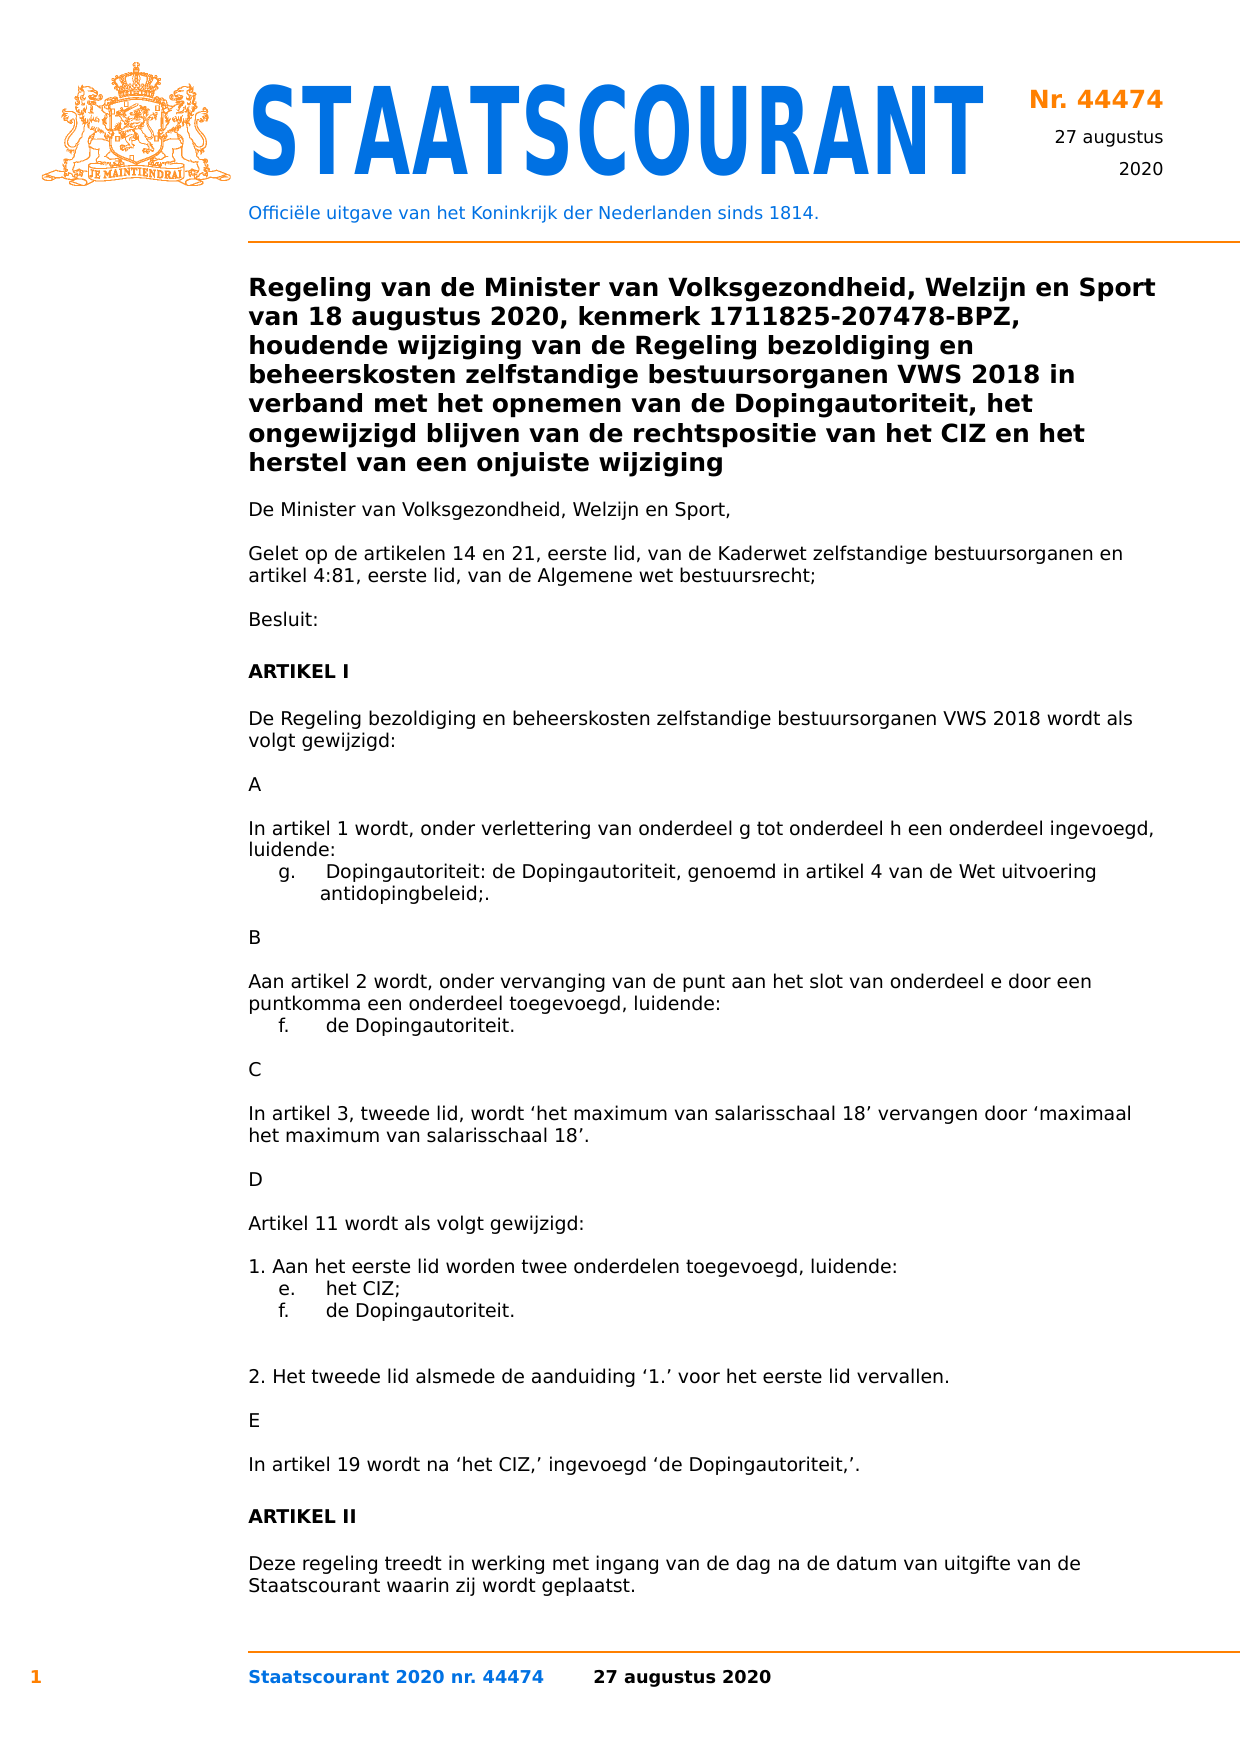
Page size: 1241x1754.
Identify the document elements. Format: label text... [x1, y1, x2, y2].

text In artikel 1 wordt, onder verlettering van onderdeel g tot onderdeel h een onderdeel ingevoegd, luidende: [248, 817, 1163, 861]
table_header STAATSCOURANT [248, 62, 998, 203]
text E [248, 1410, 1163, 1432]
text g. Dopingautoriteit: de Dopingautoriteit, genoemd in artikel 4 van de Wet uitvoering antidopingbeleid;. [278, 861, 1163, 905]
text Deze regeling treedt in werking met ingang van de dag na de datum van uitgifte van de Staatscourant waarin zij wordt geplaatst. [248, 1553, 1163, 1597]
subtitle Regeling van de Minister van Volksgezondheid, Welzijn en Sport van 18 augustus 2020, kenmerk 1711825-207478-BPZ, houdende wijziging van de Regeling bezoldiging en beheerskosten zelfstandige bestuursorganen VWS 2018 in verband met het opnemen van de Dopingautoriteit, het ongewijzigd blijven van de rechtspositie van het CIZ en het herstel van een onjuiste wijziging [248, 273, 1163, 477]
table_cell 2020 [998, 153, 1240, 203]
text B [248, 927, 1163, 949]
subtitle ARTIKEL I [248, 661, 1163, 683]
text De Minister van Volksgezondheid, Welzijn en Sport, [248, 499, 1163, 521]
text A [248, 773, 1163, 796]
table_cell 27 augustus [998, 121, 1240, 153]
table_header Nr. 44474 [998, 62, 1240, 121]
table_cell Officiële uitgave van het Koninkrijk der Nederlanden sinds 1814. [248, 203, 1240, 241]
text In artikel 3, tweede lid, wordt ‘het maximum van salarisschaal 18’ vervangen door ‘maximaal het maximum van salarisschaal 18’. [248, 1103, 1163, 1147]
text De Regeling bezoldiging en beheerskosten zelfstandige bestuursorganen VWS 2018 wordt als volgt gewijzigd: [248, 708, 1163, 752]
text f. de Dopingautoriteit. [278, 1300, 1163, 1322]
text f. de Dopingautoriteit. [278, 1015, 1163, 1037]
text Artikel 11 wordt als volgt gewijzigd: [248, 1212, 1163, 1234]
text Gelet op de artikelen 14 en 21, eerste lid, van de Kaderwet zelfstandige bestuursorganen en artikel 4:81, eerste lid, van de Algemene wet bestuursrecht; [248, 543, 1163, 587]
text C [248, 1059, 1163, 1081]
text Aan artikel 2 wordt, onder vervanging van de punt aan het slot van onderdeel e door een puntkomma een onderdeel toegevoegd, luidende: [248, 971, 1163, 1015]
table_header [25, 62, 248, 241]
text 2. Het tweede lid alsmede de aanduiding ‘1.’ voor het eerste lid vervallen. [248, 1366, 1163, 1388]
picture [41, 62, 231, 186]
text 1. Aan het eerste lid worden twee onderdelen toegevoegd, luidende: [248, 1256, 1163, 1278]
text D [248, 1168, 1163, 1191]
text Besluit: [248, 609, 1163, 631]
subtitle ARTIKEL II [248, 1506, 1163, 1528]
text e. het CIZ; [278, 1278, 1163, 1300]
text In artikel 19 wordt na ‘het CIZ,’ ingevoegd ‘de Dopingautoriteit,’. [248, 1454, 1163, 1476]
